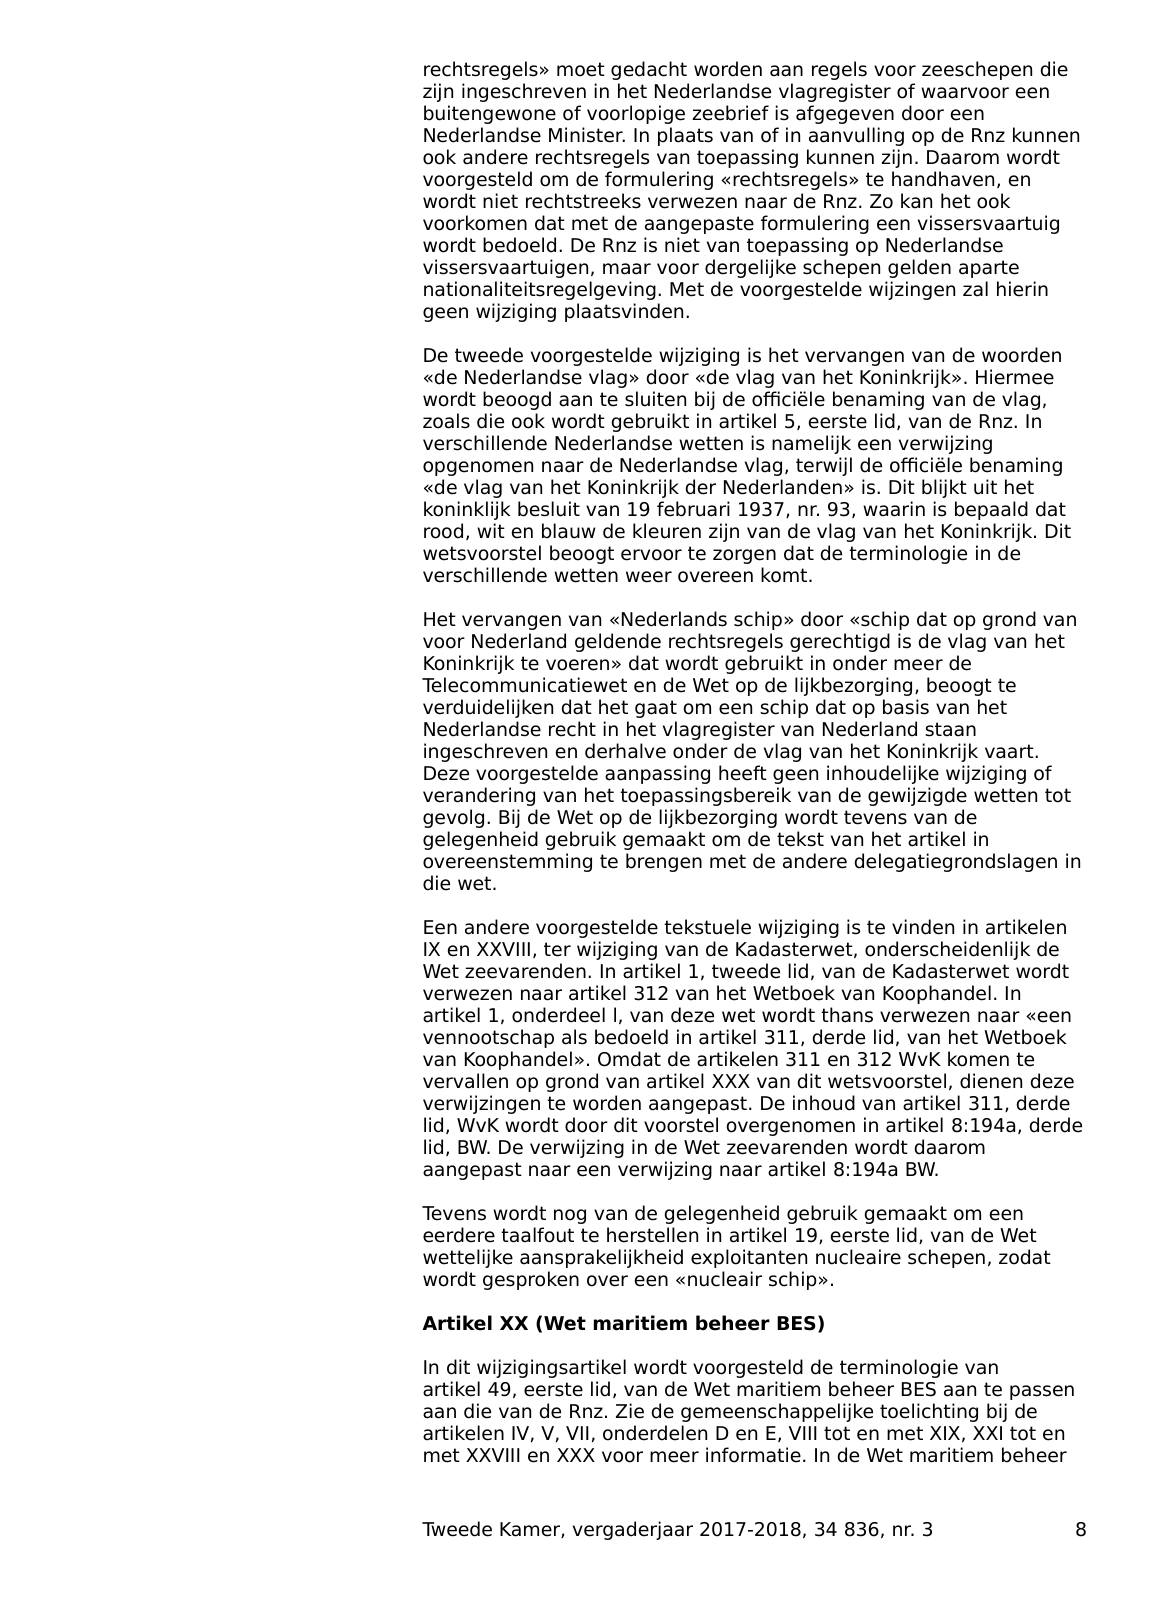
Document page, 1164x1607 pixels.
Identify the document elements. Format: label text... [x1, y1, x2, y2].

text In dit wijzigingsartikel wordt voorgesteld de terminologie van artikel 49, eerste lid, van de Wet maritiem beheer BES aan te passen aan die van de Rnz. Zie de gemeenschappelijke toelichting bij de artikelen IV, V, VII, onderdelen D en E, VIII tot en met XIX, XXI tot en met XXVIII en XXX voor meer informatie. In de Wet maritiem beheer [422, 1357, 1087, 1467]
text De tweede voorgestelde wijziging is het vervangen van de woorden «de Nederlandse vlag» door «de vlag van het Koninkrijk». Hiermee wordt beoogd aan te sluiten bij de officiële benaming van de vlag, zoals die ook wordt gebruikt in artikel 5, eerste lid, van de Rnz. In verschillende Nederlandse wetten is namelijk een verwijzing opgenomen naar de Nederlandse vlag, terwijl de officiële benaming «de vlag van het Koninkrijk der Nederlanden» is. Dit blijkt uit het koninklijk besluit van 19 februari 1937, nr. 93, waarin is bepaald dat rood, wit en blauw de kleuren zijn van de vlag van het Koninkrijk. Dit wetsvoorstel beoogt ervoor te zorgen dat de terminologie in de verschillende wetten weer overeen komt. [422, 345, 1087, 587]
text rechtsregels» moet gedacht worden aan regels voor zeeschepen die zijn ingeschreven in het Nederlandse vlagregister of waarvoor een buitengewone of voorlopige zeebrief is afgegeven door een Nederlandse Minister. In plaats van of in aanvulling op de Rnz kunnen ook andere rechtsregels van toepassing kunnen zijn. Daarom wordt voorgesteld om de formulering «rechtsregels» te handhaven, en wordt niet rechtstreeks verwezen naar de Rnz. Zo kan het ook voorkomen dat met de aangepaste formulering een vissersvaartuig wordt bedoeld. De Rnz is niet van toepassing op Nederlandse vissersvaartuigen, maar voor dergelijke schepen gelden aparte nationaliteitsregelgeving. Met de voorgestelde wijzingen zal hierin geen wijziging plaatsvinden. [422, 59, 1087, 323]
subtitle Artikel XX (Wet maritiem beheer BES) [422, 1313, 1087, 1335]
text Tevens wordt nog van de gelegenheid gebruik gemaakt om een eerdere taalfout te herstellen in artikel 19, eerste lid, van de Wet wettelijke aansprakelijkheid exploitanten nucleaire schepen, zodat wordt gesproken over een «nucleair schip». [422, 1203, 1087, 1291]
text Het vervangen van «Nederlands schip» door «schip dat op grond van voor Nederland geldende rechtsregels gerechtigd is de vlag van het Koninkrijk te voeren» dat wordt gebruikt in onder meer de Telecommunicatiewet en de Wet op de lijkbezorging, beoogt te verduidelijken dat het gaat om een schip dat op basis van het Nederlandse recht in het vlagregister van Nederland staan ingeschreven en derhalve onder de vlag van het Koninkrijk vaart. Deze voorgestelde aanpassing heeft geen inhoudelijke wijziging of verandering van het toepassingsbereik van de gewijzigde wetten tot gevolg. Bij de Wet op de lijkbezorging wordt tevens van de gelegenheid gebruik gemaakt om de tekst van het artikel in overeenstemming te brengen met de andere delegatiegrondslagen in die wet. [422, 609, 1087, 895]
text Een andere voorgestelde tekstuele wijziging is te vinden in artikelen IX en XXVIII, ter wijziging van de Kadasterwet, onderscheidenlijk de Wet zeevarenden. In artikel 1, tweede lid, van de Kadasterwet wordt verwezen naar artikel 312 van het Wetboek van Koophandel. In artikel 1, onderdeel l, van deze wet wordt thans verwezen naar «een vennootschap als bedoeld in artikel 311, derde lid, van het Wetboek van Koophandel». Omdat de artikelen 311 en 312 WvK komen te vervallen op grond van artikel XXX van dit wetsvoorstel, dienen deze verwijzingen te worden aangepast. De inhoud van artikel 311, derde lid, WvK wordt door dit voorstel overgenomen in artikel 8:194a, derde lid, BW. De verwijzing in de Wet zeevarenden wordt daarom aangepast naar een verwijzing naar artikel 8:194a BW. [422, 917, 1087, 1181]
